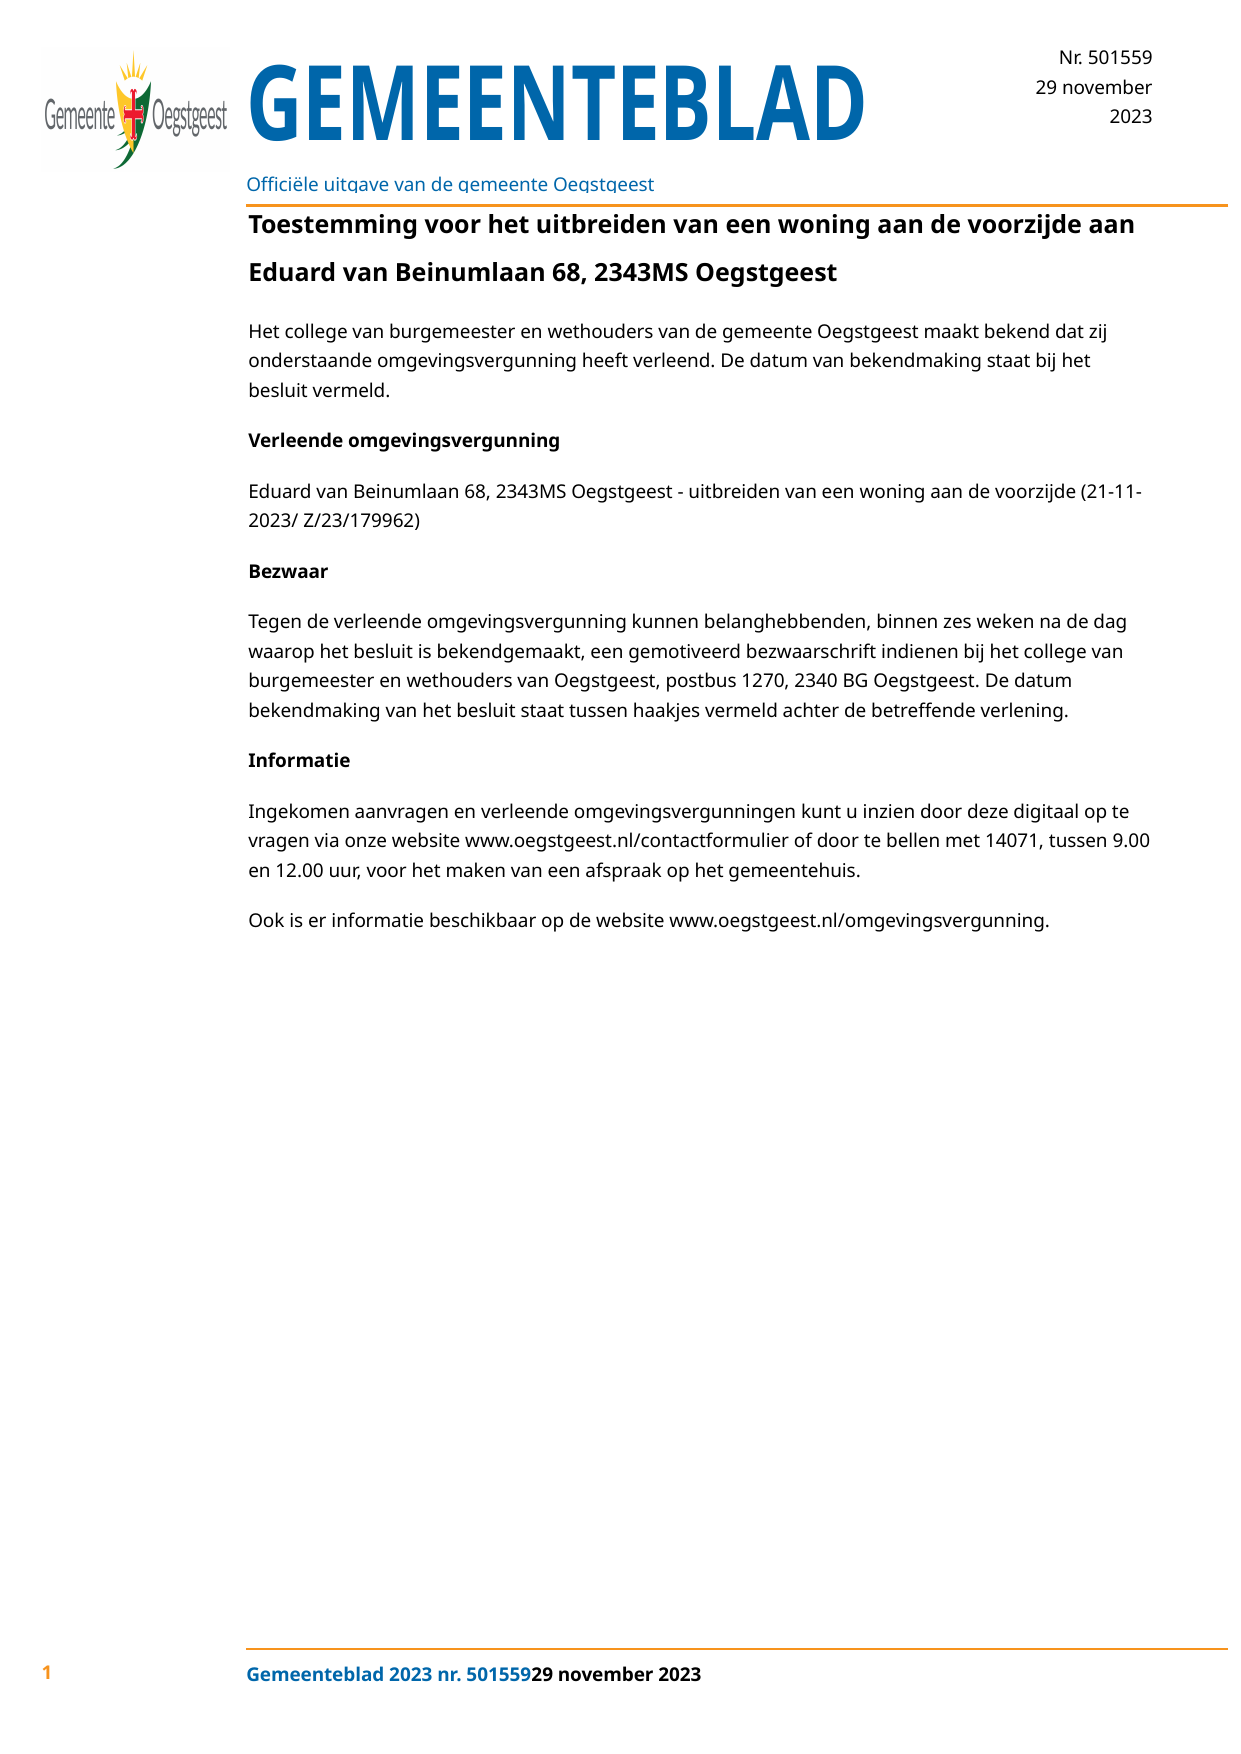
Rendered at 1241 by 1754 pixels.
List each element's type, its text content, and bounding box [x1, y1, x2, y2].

text Het college van burgemeester en wethouders van de gemeente Oegstgeest maakt bekend dat zij onderstaande omgevingsvergunning heeft verleend. De datum van bekendmaking staat bij het besluit vermeld. [248, 318, 1152, 403]
text Ook is er informatie beschikbaar op de website www.oegstgeest.nl/omgevingsvergunning. [248, 907, 1152, 933]
text Verleende omgevingsvergunning [248, 427, 1152, 453]
text Toestemming voor het uitbreiden van een woning aan de voorzijde aan Eduard van Beinumlaan 68, 2343MS Oegstgeest [248, 207, 1152, 288]
text Informatie [248, 747, 1152, 773]
text Bezwaar [248, 558, 1152, 584]
text Ingekomen aanvragen en verleende omgevingsvergunningen kunt u inzien door deze digitaal op te vragen via onze website www.oegstgeest.nl/contactformulier of door te bellen met 14071, tussen 9.00 en 12.00 uur, voor het maken van een afspraak op het gemeentehuis. [248, 798, 1152, 883]
picture [41, 47, 231, 172]
text Eduard van Beinumlaan 68, 2343MS Oegstgeest - uitbreiden van een woning aan de voorzijde (21-11-2023/ Z/23/179962) [248, 478, 1152, 533]
text Tegen de verleende omgevingsvergunning kunnen belanghebbenden, binnen zes weken na de dag waarop het besluit is bekendgemaakt, een gemotiveerd bezwaarschrift indienen bij het college van burgemeester en wethouders van Oegstgeest, postbus 1270, 2340 BG Oegstgeest. De datum bekendmaking van het besluit staat tussen haakjes vermeld achter de betreffende verlening. [248, 608, 1152, 723]
